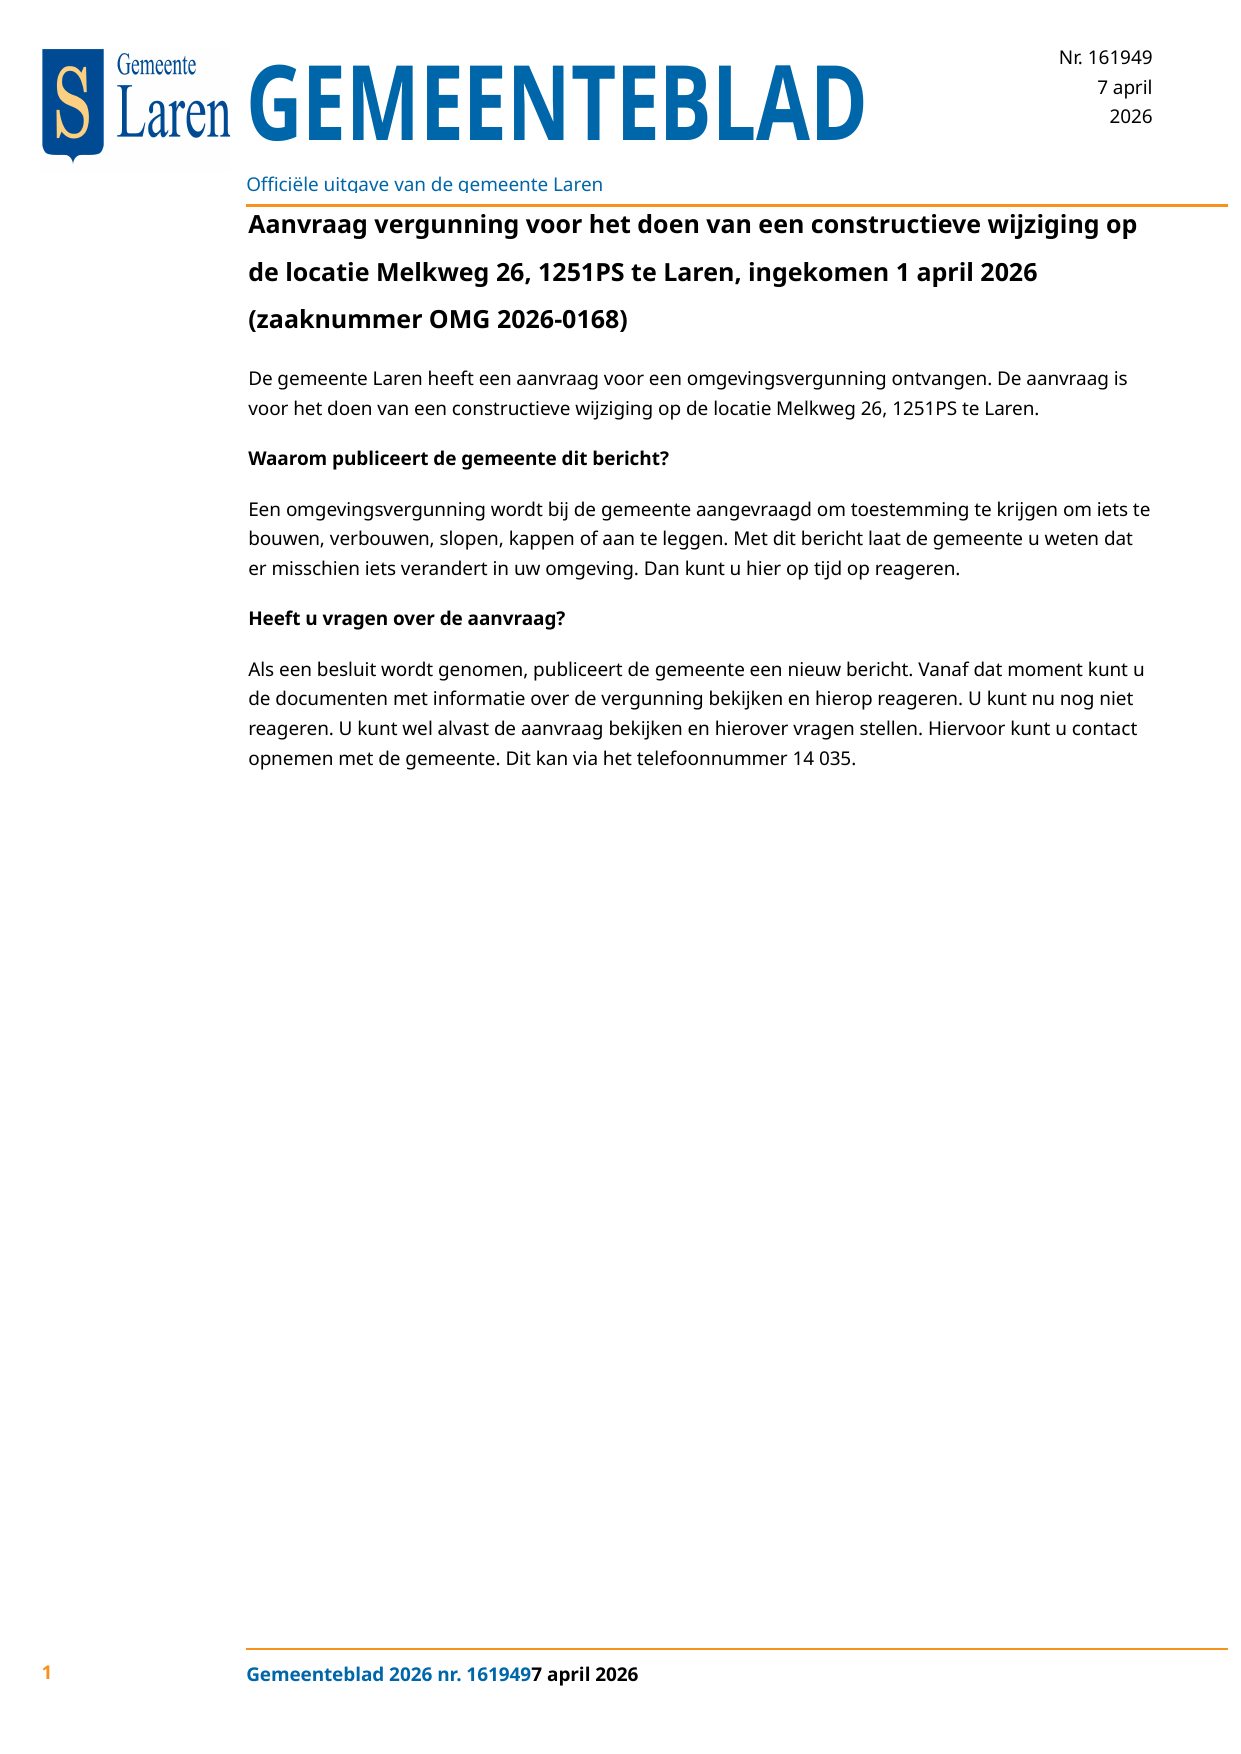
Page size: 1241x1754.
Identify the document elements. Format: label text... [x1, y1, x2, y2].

text Heeft u vragen over de aanvraag? [248, 606, 1152, 631]
picture [41, 47, 231, 172]
text Als een besluit wordt genomen, publiceert de gemeente een nieuw bericht. Vanaf dat moment kunt u de documenten met informatie over de vergunning bekijken en hierop reageren. U kunt nu nog niet reageren. U kunt wel alvast de aanvraag bekijken en hierover vragen stellen. Hiervoor kunt u contact opnemen met de gemeente. Dit kan via het telefoonnummer 14 035. [248, 656, 1152, 770]
text Waarom publiceert de gemeente dit bericht? [248, 446, 1152, 471]
text Aanvraag vergunning voor het doen van een constructieve wijziging op de locatie Melkweg 26, 1251PS te Laren, ingekomen 1 april 2026 (zaaknummer OMG 2026-0168) [248, 207, 1152, 336]
text De gemeente Laren heeft een aanvraag voor een omgevingsvergunning ontvangen. De aanvraag is voor het doen van een constructieve wijziging op de locatie Melkweg 26, 1251PS te Laren. [248, 366, 1152, 421]
text Een omgevingsvergunning wordt bij de gemeente aangevraagd om toestemming te krijgen om iets te bouwen, verbouwen, slopen, kappen of aan te leggen. Met dit bericht laat de gemeente u weten dat er misschien iets verandert in uw omgeving. Dan kunt u hier op tijd op reageren. [248, 496, 1152, 581]
